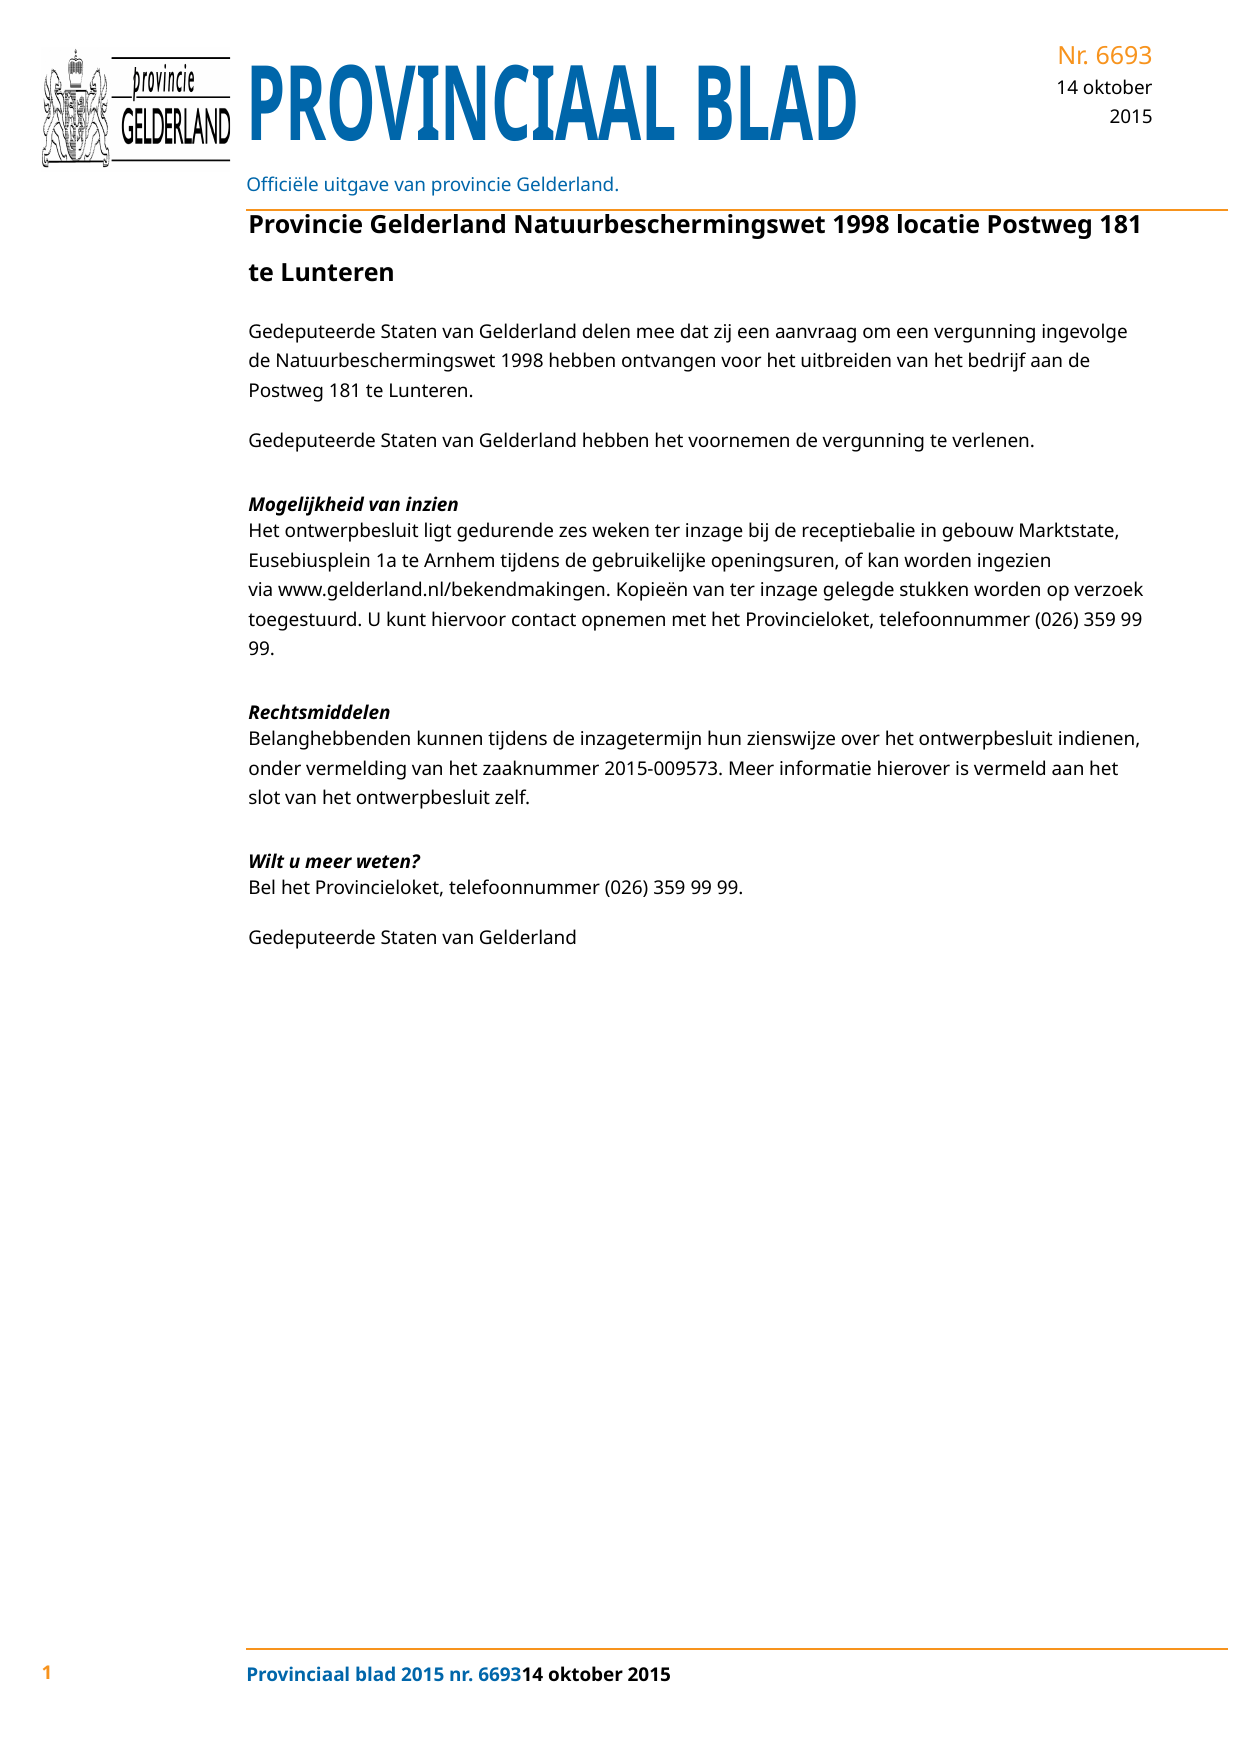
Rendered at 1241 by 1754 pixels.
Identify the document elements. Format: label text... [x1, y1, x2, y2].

text Wilt u meer weten? [248, 848, 1152, 874]
picture [41, 47, 231, 172]
text Bel het Provincieloket, telefoonnummer (026) 359 99 99. [248, 874, 1152, 900]
text Het ontwerpbesluit ligt gedurende zes weken ter inzage bij de receptiebalie in gebouw Marktstate, Eusebiusplein 1a te Arnhem tijdens de gebruikelijke openingsuren, of kan worden ingezien via www.gelderland.nl/bekendmakingen. Kopieën van ter inzage gelegde stukken worden op verzoek toegestuurd. U kunt hiervoor contact opnemen met het Provincieloket, telefoonnummer (026) 359 99 99. [248, 517, 1152, 661]
text Gedeputeerde Staten van Gelderland hebben het voornemen de vergunning te verlenen. [248, 427, 1152, 453]
text Mogelijkheid van inzien [248, 491, 1152, 517]
text Gedeputeerde Staten van Gelderland [248, 924, 1152, 950]
text Provincie Gelderland Natuurbeschermingswet 1998 locatie Postweg 181 te Lunteren [248, 211, 1152, 288]
text Belanghebbenden kunnen tijdens de inzagetermijn hun zienswijze over het ontwerpbesluit indienen, onder vermelding van het zaaknummer 2015-009573. Meer informatie hierover is vermeld aan het slot van het ontwerpbesluit zelf. [248, 725, 1152, 810]
text Rechtsmiddelen [248, 699, 1152, 725]
text Gedeputeerde Staten van Gelderland delen mee dat zij een aanvraag om een vergunning ingevolge de Natuurbeschermingswet 1998 hebben ontvangen voor het uitbreiden van het bedrijf aan de Postweg 181 te Lunteren. [248, 318, 1152, 403]
